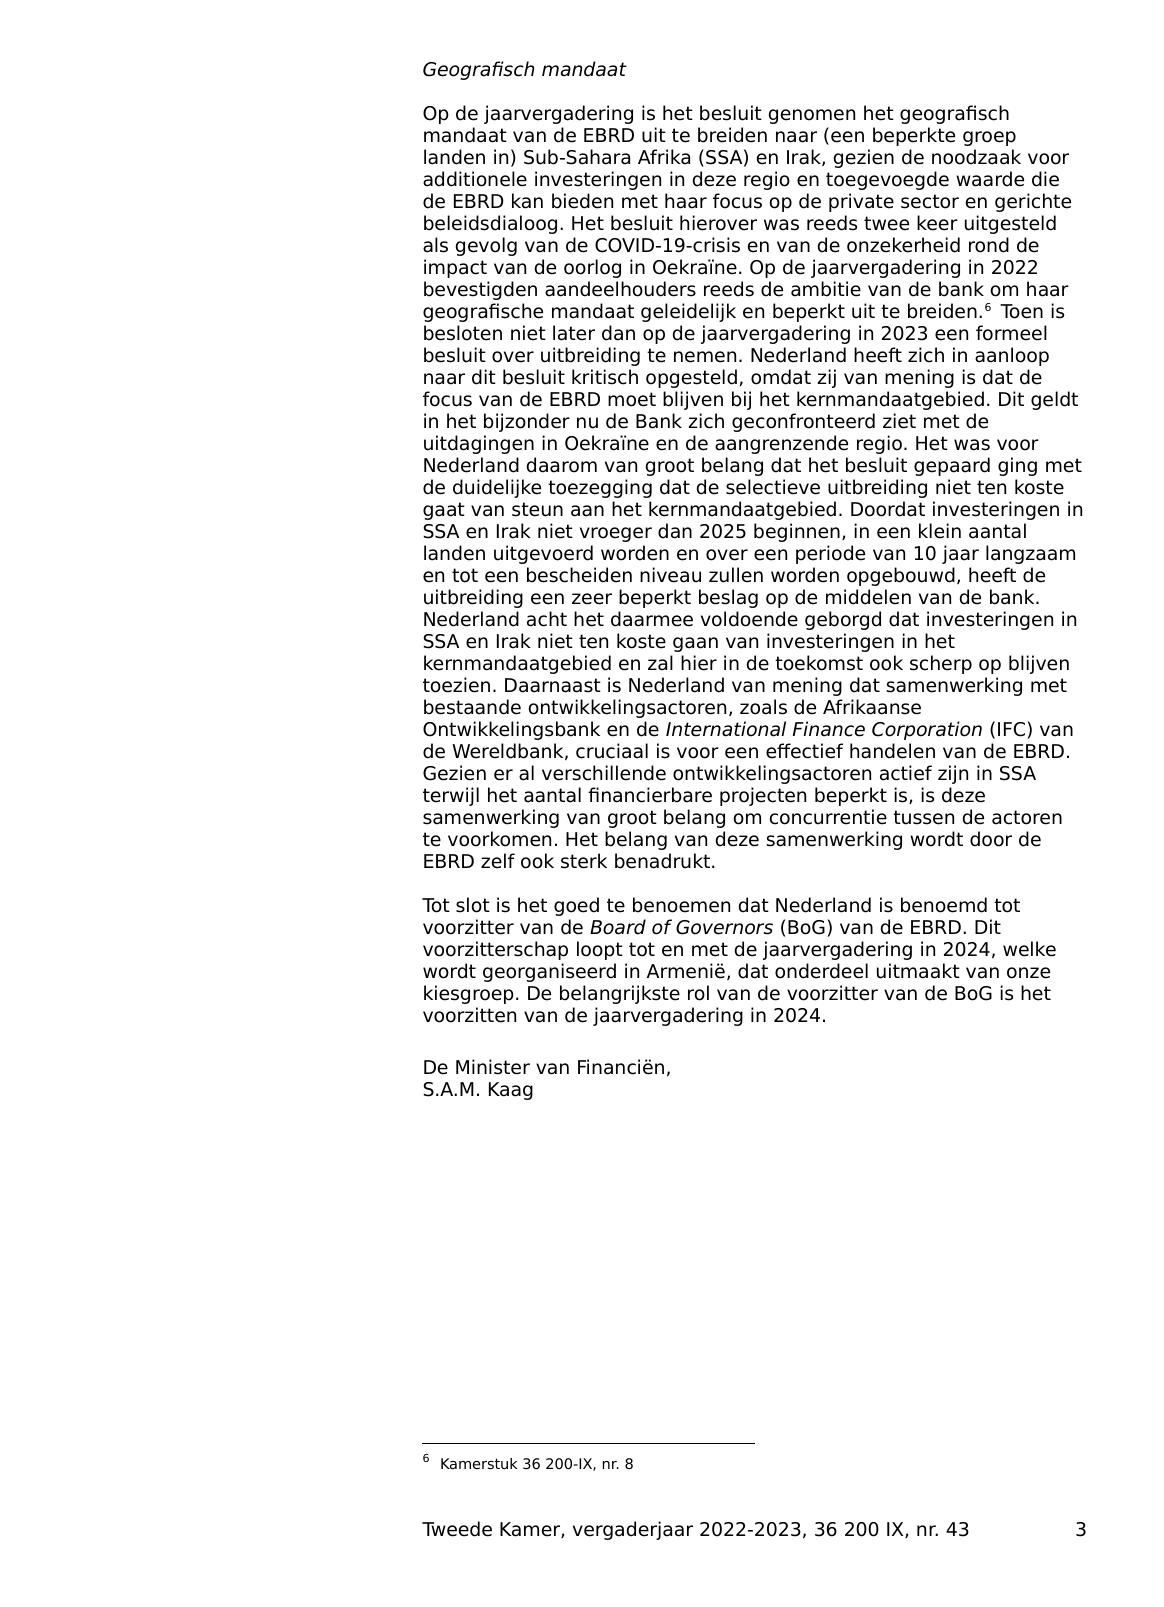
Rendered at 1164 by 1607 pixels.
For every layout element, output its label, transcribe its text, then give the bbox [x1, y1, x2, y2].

text Kamerstuk 36 200-IX, nr. 8 [422, 1452, 1087, 1474]
text Op de jaarvergadering is het besluit genomen het geografisch mandaat van de EBRD uit te breiden naar (een beperkte groep landen in) Sub-Sahara Afrika (SSA) en Irak, gezien de noodzaak voor additionele investeringen in deze regio en toegevoegde waarde die de EBRD kan bieden met haar focus op de private sector en gerichte beleidsdialoog. Het besluit hierover was reeds twee keer uitgesteld als gevolg van de COVID-19-crisis en van de onzekerheid rond de impact van de oorlog in Oekraïne. Op de jaarvergadering in 2022 bevestigden aandeelhouders reeds de ambitie van de bank om haar geografische mandaat geleidelijk en beperkt uit te breiden. Toen is besloten niet later dan op de jaarvergadering in 2023 een formeel besluit over uitbreiding te nemen. Nederland heeft zich in aanloop naar dit besluit kritisch opgesteld, omdat zij van mening is dat de focus van de EBRD moet blijven bij het kernmandaatgebied. Dit geldt in het bijzonder nu de Bank zich geconfronteerd ziet met de uitdagingen in Oekraïne en de aangrenzende regio. Het was voor Nederland daarom van groot belang dat het besluit gepaard ging met de duidelijke toezegging dat de selectieve uitbreiding niet ten koste gaat van steun aan het kernmandaatgebied. Doordat investeringen in SSA en Irak niet vroeger dan 2025 beginnen, in een klein aantal landen uitgevoerd worden en over een periode van 10 jaar langzaam en tot een bescheiden niveau zullen worden opgebouwd, heeft de uitbreiding een zeer beperkt beslag op de middelen van de bank. Nederland acht het daarmee voldoende geborgd dat investeringen in SSA en Irak niet ten koste gaan van investeringen in het kernmandaatgebied en zal hier in de toekomst ook scherp op blijven toezien. Daarnaast is Nederland van mening dat samenwerking met bestaande ontwikkelingsactoren, zoals de Afrikaanse Ontwikkelingsbank en de International Finance Corporation (IFC) van de Wereldbank, cruciaal is voor een effectief handelen van de EBRD. Gezien er al verschillende ontwikkelingsactoren actief zijn in SSA terwijl het aantal financierbare projecten beperkt is, is deze samenwerking van groot belang om concurrentie tussen de actoren te voorkomen. Het belang van deze samenwerking wordt door de EBRD zelf ook sterk benadrukt. [422, 103, 1087, 872]
text De Minister van Financiën, S.A.M. Kaag [422, 1057, 1087, 1101]
subtitle Geografisch mandaat [422, 59, 1087, 81]
text Tot slot is het goed te benoemen dat Nederland is benoemd tot voorzitter van de Board of Governors (BoG) van de EBRD. Dit voorzitterschap loopt tot en met de jaarvergadering in 2024, welke wordt georganiseerd in Armenië, dat onderdeel uitmaakt van onze kiesgroep. De belangrijkste rol van de voorzitter van de BoG is het voorzitten van de jaarvergadering in 2024. [422, 895, 1087, 1027]
